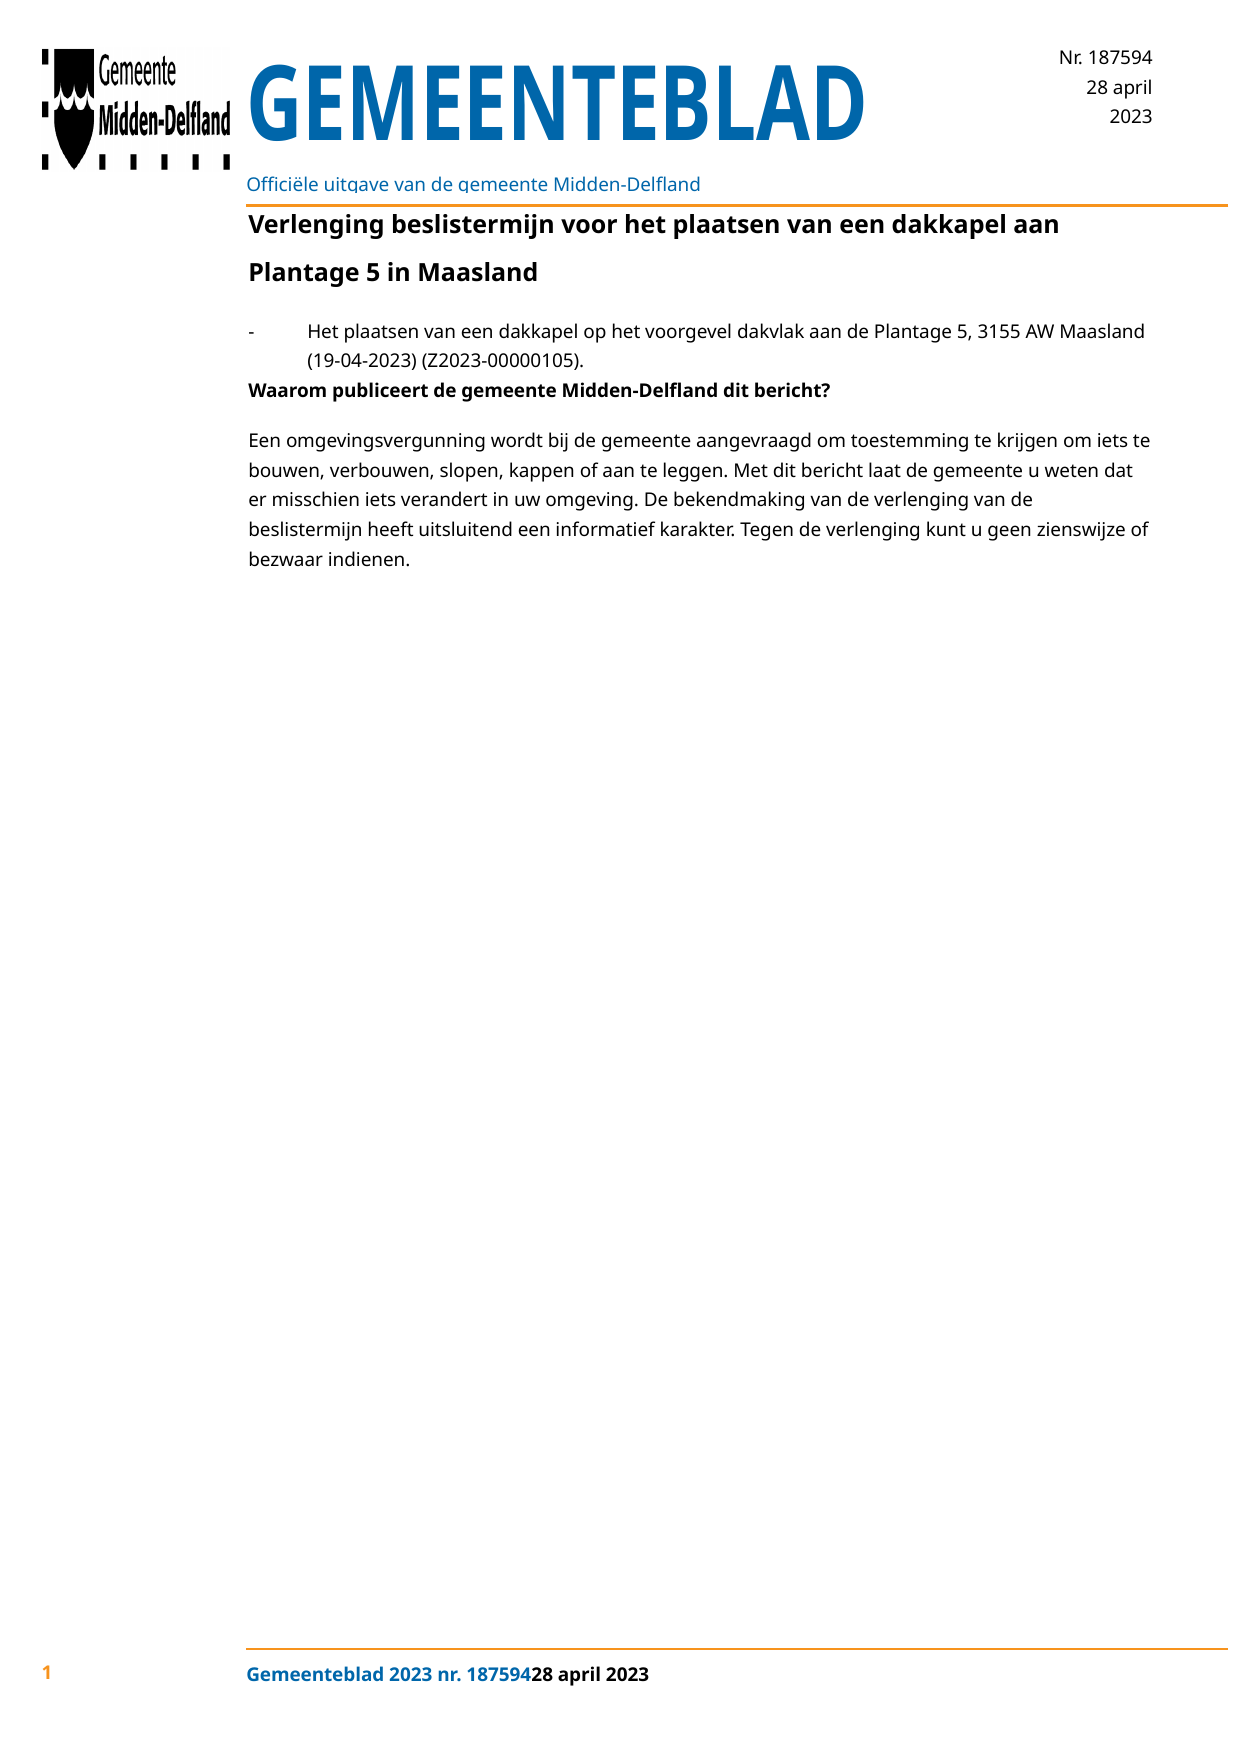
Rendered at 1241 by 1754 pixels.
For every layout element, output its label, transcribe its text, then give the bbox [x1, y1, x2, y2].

text Een omgevingsvergunning wordt bij de gemeente aangevraagd om toestemming te krijgen om iets te bouwen, verbouwen, slopen, kappen of aan te leggen. Met dit bericht laat de gemeente u weten dat er misschien iets verandert in uw omgeving. De bekendmaking van de verlenging van de beslistermijn heeft uitsluitend een informatief karakter. Tegen de verlenging kunt u geen zienswijze of bezwaar indienen. [248, 427, 1152, 572]
text Verlenging beslistermijn voor het plaatsen van een dakkapel aan Plantage 5 in Maasland [248, 207, 1152, 288]
text Waarom publiceert de gemeente Midden-Delfland dit bericht? [248, 377, 1152, 403]
picture [41, 47, 231, 172]
list Het plaatsen van een dakkapel op het voorgevel dakvlak aan de Plantage 5, 3155 AW Maasland (19-04-2023) (Z2023-00000105). [248, 318, 1152, 373]
